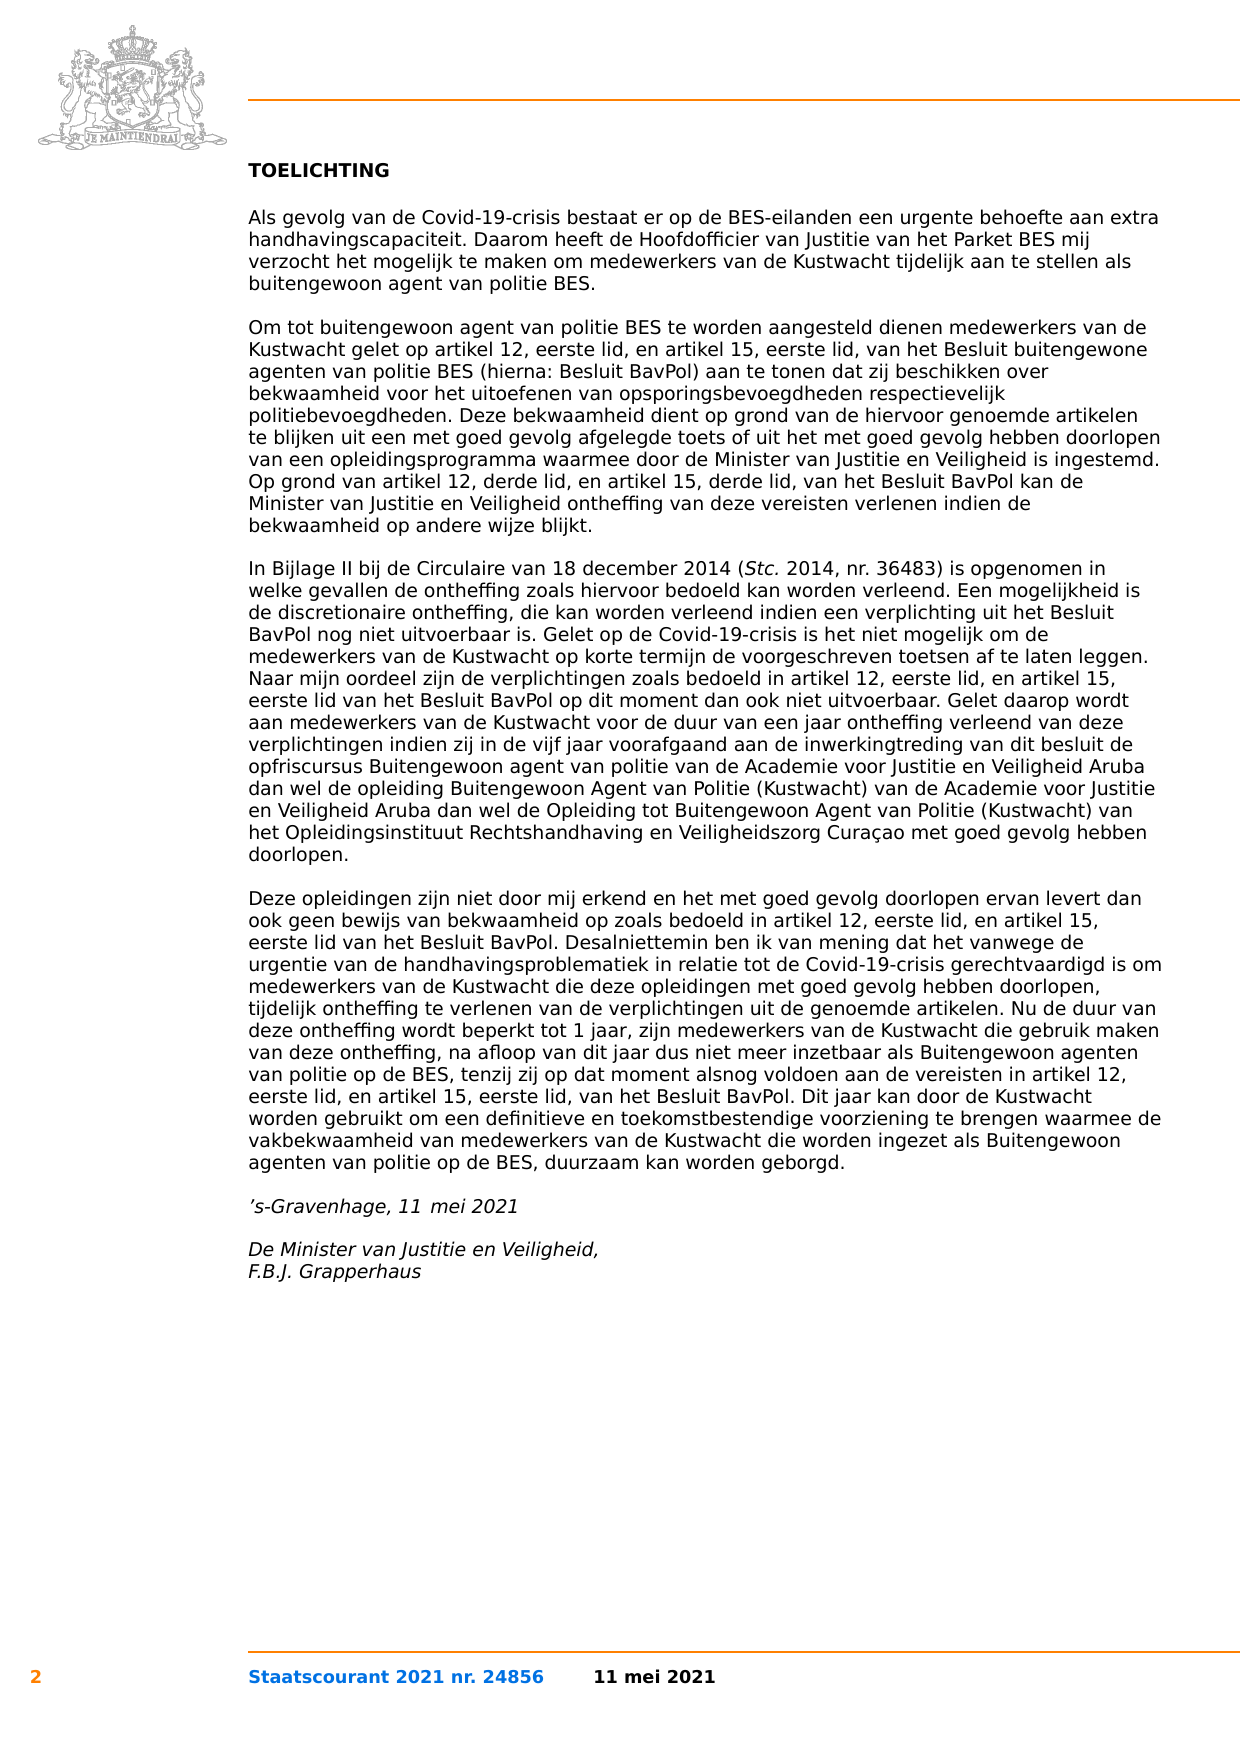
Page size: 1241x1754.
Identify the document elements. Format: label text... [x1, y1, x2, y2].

subtitle TOELICHTING [248, 160, 1163, 182]
text ’s-Gravenhage, 11 mei 2021 [248, 1196, 1163, 1217]
text De Minister van Justitie en Veiligheid, F.B.J. Grapperhaus [248, 1239, 1163, 1283]
text Als gevolg van de Covid-19-crisis bestaat er op de BES-eilanden een urgente behoefte aan extra handhavingscapaciteit. Daarom heeft de Hoofdofficier van Justitie van het Parket BES mij verzocht het mogelijk te maken om medewerkers van de Kustwacht tijdelijk aan te stellen als buitengewoon agent van politie BES. [248, 207, 1163, 295]
picture [38, 25, 227, 150]
text In Bijlage II bij de Circulaire van 18 december 2014 (Stc. 2014, nr. 36483) is opgenomen in welke gevallen de ontheffing zoals hiervoor bedoeld kan worden verleend. Een mogelijkheid is de discretionaire ontheffing, die kan worden verleend indien een verplichting uit het Besluit BavPol nog niet uitvoerbaar is. Gelet op de Covid-19-crisis is het niet mogelijk om de medewerkers van de Kustwacht op korte termijn de voorgeschreven toetsen af te laten leggen. Naar mijn oordeel zijn de verplichtingen zoals bedoeld in artikel 12, eerste lid, en artikel 15, eerste lid van het Besluit BavPol op dit moment dan ook niet uitvoerbaar. Gelet daarop wordt aan medewerkers van de Kustwacht voor de duur van een jaar ontheffing verleend van deze verplichtingen indien zij in de vijf jaar voorafgaand aan de inwerkingtreding van dit besluit de opfriscursus Buitengewoon agent van politie van de Academie voor Justitie en Veiligheid Aruba dan wel de opleiding Buitengewoon Agent van Politie (Kustwacht) van de Academie voor Justitie en Veiligheid Aruba dan wel de Opleiding tot Buitengewoon Agent van Politie (Kustwacht) van het Opleidingsinstituut Rechtshandhaving en Veiligheidszorg Curaçao met goed gevolg hebben doorlopen. [248, 558, 1163, 866]
text Deze opleidingen zijn niet door mij erkend en het met goed gevolg doorlopen ervan levert dan ook geen bewijs van bekwaamheid op zoals bedoeld in artikel 12, eerste lid, en artikel 15, eerste lid van het Besluit BavPol. Desalniettemin ben ik van mening dat het vanwege de urgentie van de handhavingsproblematiek in relatie tot de Covid-19-crisis gerechtvaardigd is om medewerkers van de Kustwacht die deze opleidingen met goed gevolg hebben doorlopen, tijdelijk ontheffing te verlenen van de verplichtingen uit de genoemde artikelen. Nu de duur van deze ontheffing wordt beperkt tot 1 jaar, zijn medewerkers van de Kustwacht die gebruik maken van deze ontheffing, na afloop van dit jaar dus niet meer inzetbaar als Buitengewoon agenten van politie op de BES, tenzij zij op dat moment alsnog voldoen aan de vereisten in artikel 12, eerste lid, en artikel 15, eerste lid, van het Besluit BavPol. Dit jaar kan door de Kustwacht worden gebruikt om een definitieve en toekomstbestendige voorziening te brengen waarmee de vakbekwaamheid van medewerkers van de Kustwacht die worden ingezet als Buitengewoon agenten van politie op de BES, duurzaam kan worden geborgd. [248, 888, 1163, 1174]
text Om tot buitengewoon agent van politie BES te worden aangesteld dienen medewerkers van de Kustwacht gelet op artikel 12, eerste lid, en artikel 15, eerste lid, van het Besluit buitengewone agenten van politie BES (hierna: Besluit BavPol) aan te tonen dat zij beschikken over bekwaamheid voor het uitoefenen van opsporingsbevoegdheden respectievelijk politiebevoegdheden. Deze bekwaamheid dient op grond van de hiervoor genoemde artikelen te blijken uit een met goed gevolg afgelegde toets of uit het met goed gevolg hebben doorlopen van een opleidingsprogramma waarmee door de Minister van Justitie en Veiligheid is ingestemd. Op grond van artikel 12, derde lid, en artikel 15, derde lid, van het Besluit BavPol kan de Minister van Justitie en Veiligheid ontheffing van deze vereisten verlenen indien de bekwaamheid op andere wijze blijkt. [248, 317, 1163, 536]
